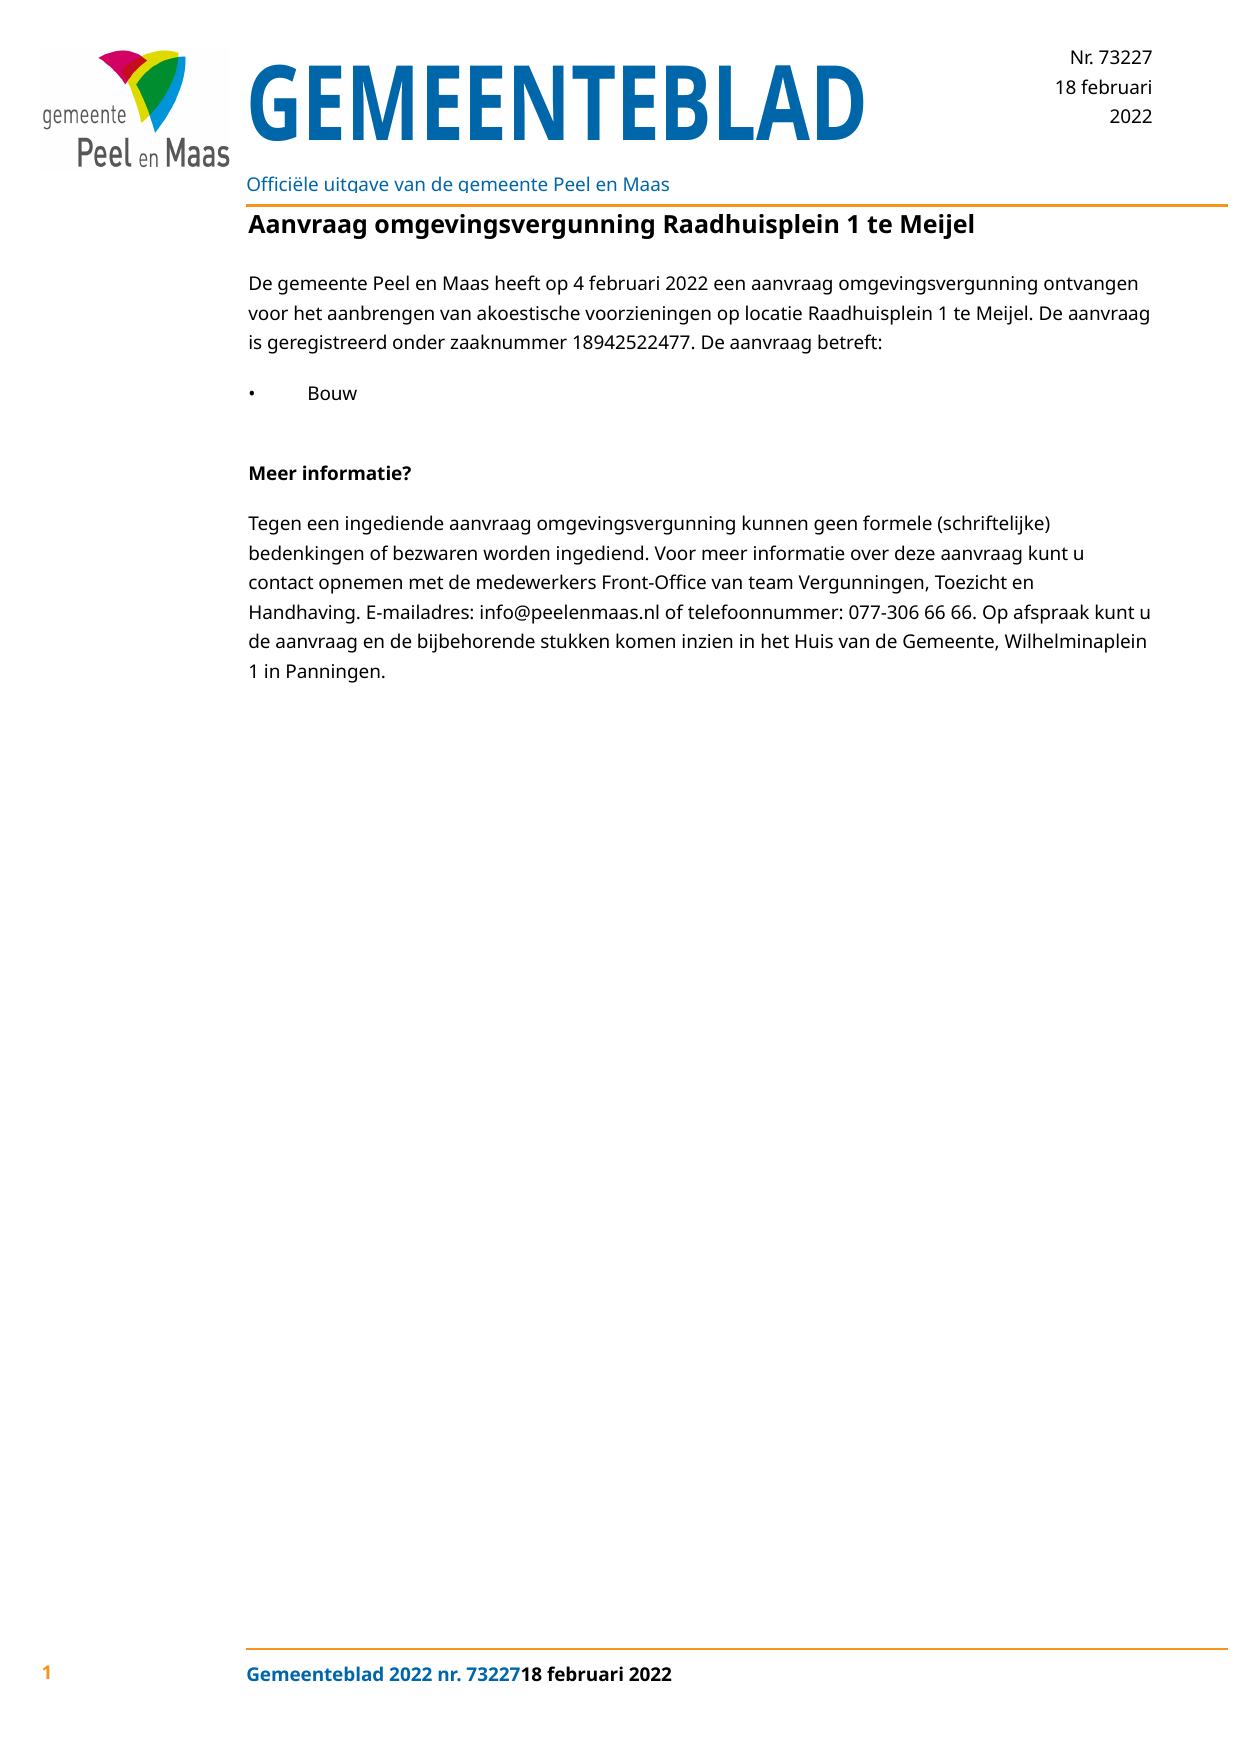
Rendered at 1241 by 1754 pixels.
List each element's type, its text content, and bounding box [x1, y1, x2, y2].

text Meer informatie? [248, 460, 1152, 486]
list Bouw [248, 380, 1152, 406]
picture [41, 47, 231, 172]
text Tegen een ingediende aanvraag omgevingsvergunning kunnen geen formele (schriftelijke) bedenkingen of bezwaren worden ingediend. Voor meer informatie over deze aanvraag kunt u contact opnemen met de medewerkers Front-Office van team Vergunningen, Toezicht en Handhaving. E-mailadres: info@peelenmaas.nl of telefoonnummer: 077-306 66 66. Op afspraak kunt u de aanvraag en de bijbehorende stukken komen inzien in het Huis van de Gemeente, Wilhelminaplein 1 in Panningen. [248, 510, 1152, 684]
text De gemeente Peel en Maas heeft op 4 februari 2022 een aanvraag omgevingsvergunning ontvangen voor het aanbrengen van akoestische voorzieningen op locatie Raadhuisplein 1 te Meijel. De aanvraag is geregistreerd onder zaaknummer 18942522477. De aanvraag betreft: [248, 270, 1152, 355]
text Aanvraag omgevingsvergunning Raadhuisplein 1 te Meijel [248, 207, 1152, 241]
